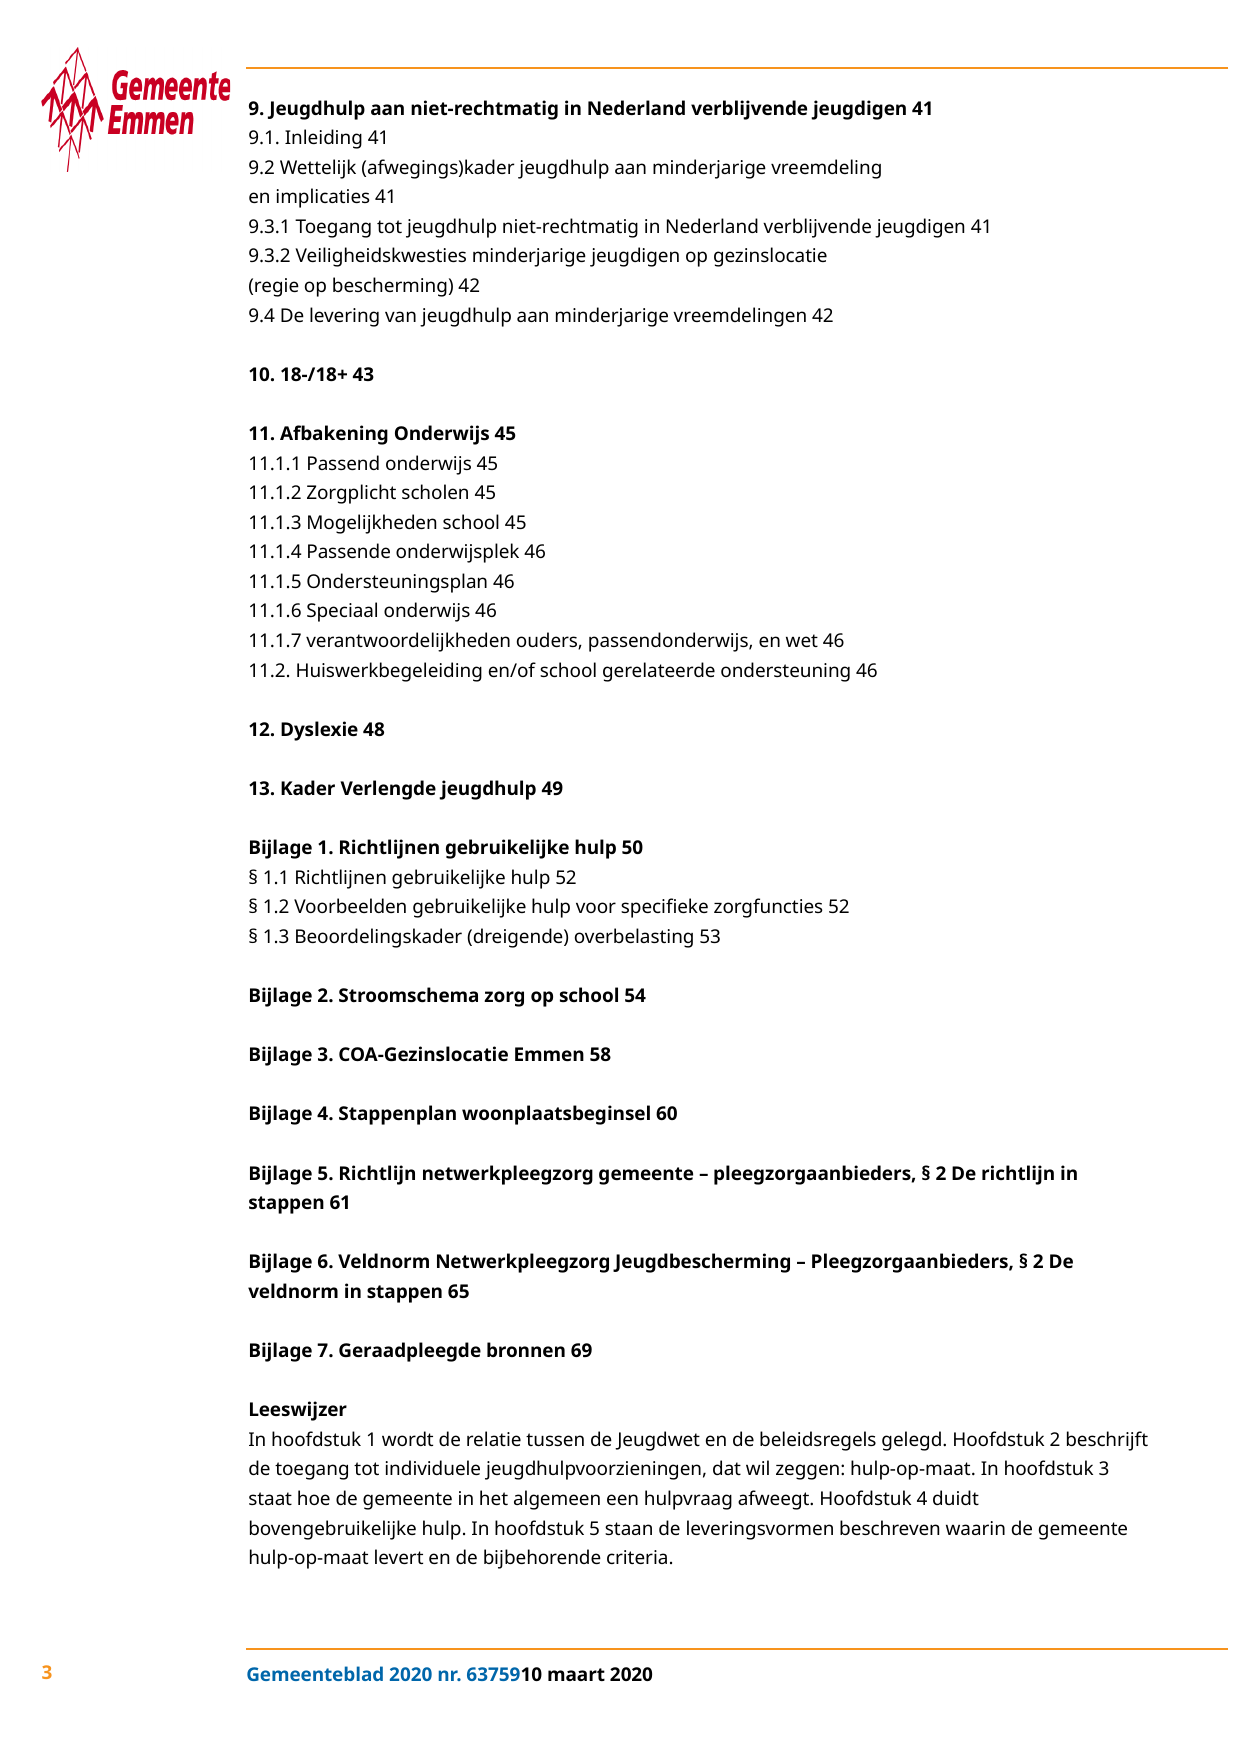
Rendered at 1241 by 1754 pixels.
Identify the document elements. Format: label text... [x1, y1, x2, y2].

text 9.3.1 Toegang tot jeugdhulp niet-rechtmatig in Nederland verblijvende jeugdigen 41 [248, 213, 1152, 239]
text Bijlage 2. Stroomschema zorg op school 54 [248, 982, 1152, 1008]
text 11.1.4 Passende onderwijsplek 46 [248, 538, 1152, 564]
text 11.1.6 Speciaal onderwijs 46 [248, 598, 1152, 623]
text § 1.1 Richtlijnen gebruikelijke hulp 52 [248, 864, 1152, 890]
text 13. Kader Verlengde jeugdhulp 49 [248, 775, 1152, 801]
text Bijlage 1. Richtlijnen gebruikelijke hulp 50 [248, 834, 1152, 860]
text 11.2. Huiswerkbegeleiding en/of school gerelateerde ondersteuning 46 [248, 657, 1152, 683]
text Bijlage 3. COA-Gezinslocatie Emmen 58 [248, 1041, 1152, 1067]
picture [41, 47, 231, 172]
text en implicaties 41 [248, 183, 1152, 209]
text (regie op bescherming) 42 [248, 272, 1152, 298]
text 12. Dyslexie 48 [248, 716, 1152, 742]
text 9.2 Wettelijk (afwegings)kader jeugdhulp aan minderjarige vreemdeling [248, 154, 1152, 180]
text Bijlage 5. Richtlijn netwerkpleegzorg gemeente – pleegzorgaanbieders, § 2 De richtlijn in stappen 61 [248, 1160, 1152, 1215]
text 11.1.1 Passend onderwijs 45 [248, 450, 1152, 476]
text Bijlage 7. Geraadpleegde bronnen 69 [248, 1337, 1152, 1363]
text 9. Jeugdhulp aan niet-rechtmatig in Nederland verblijvende jeugdigen 41 [248, 95, 1152, 121]
text 11.1.2 Zorgplicht scholen 45 [248, 479, 1152, 505]
text 9.1. Inleiding 41 [248, 124, 1152, 150]
text 11.1.7 verantwoordelijkheden ouders, passendonderwijs, en wet 46 [248, 627, 1152, 653]
text 11. Afbakening Onderwijs 45 [248, 420, 1152, 446]
text 9.4 De levering van jeugdhulp aan minderjarige vreemdelingen 42 [248, 302, 1152, 328]
text Leeswijzer [248, 1396, 1152, 1422]
text 11.1.5 Ondersteuningsplan 46 [248, 568, 1152, 594]
text 9.3.2 Veiligheidskwesties minderjarige jeugdigen op gezinslocatie [248, 243, 1152, 268]
text § 1.2 Voorbeelden gebruikelijke hulp voor specifieke zorgfuncties 52 [248, 893, 1152, 919]
text 11.1.3 Mogelijkheden school 45 [248, 509, 1152, 535]
text Bijlage 4. Stappenplan woonplaatsbeginsel 60 [248, 1101, 1152, 1126]
text Bijlage 6. Veldnorm Netwerkpleegzorg Jeugdbescherming – Pleegzorgaanbieders, § 2 De veldnorm in stappen 65 [248, 1248, 1152, 1304]
text In hoofdstuk 1 wordt de relatie tussen de Jeugdwet en de beleidsregels gelegd. Hoofdstuk 2 beschrijft de toegang tot individuele jeugdhulpvoorzieningen, dat wil zeggen: hulp-op-maat. In hoofdstuk 3 staat hoe de gemeente in het algemeen een hulpvraag afweegt. Hoofdstuk 4 duidt bovengebruikelijke hulp. In hoofdstuk 5 staan de leveringsvormen beschreven waarin de gemeente hulp-op-maat levert en de bijbehorende criteria. [248, 1426, 1152, 1570]
text § 1.3 Beoordelingskader (dreigende) overbelasting 53 [248, 923, 1152, 949]
text 10. 18-/18+ 43 [248, 361, 1152, 387]
